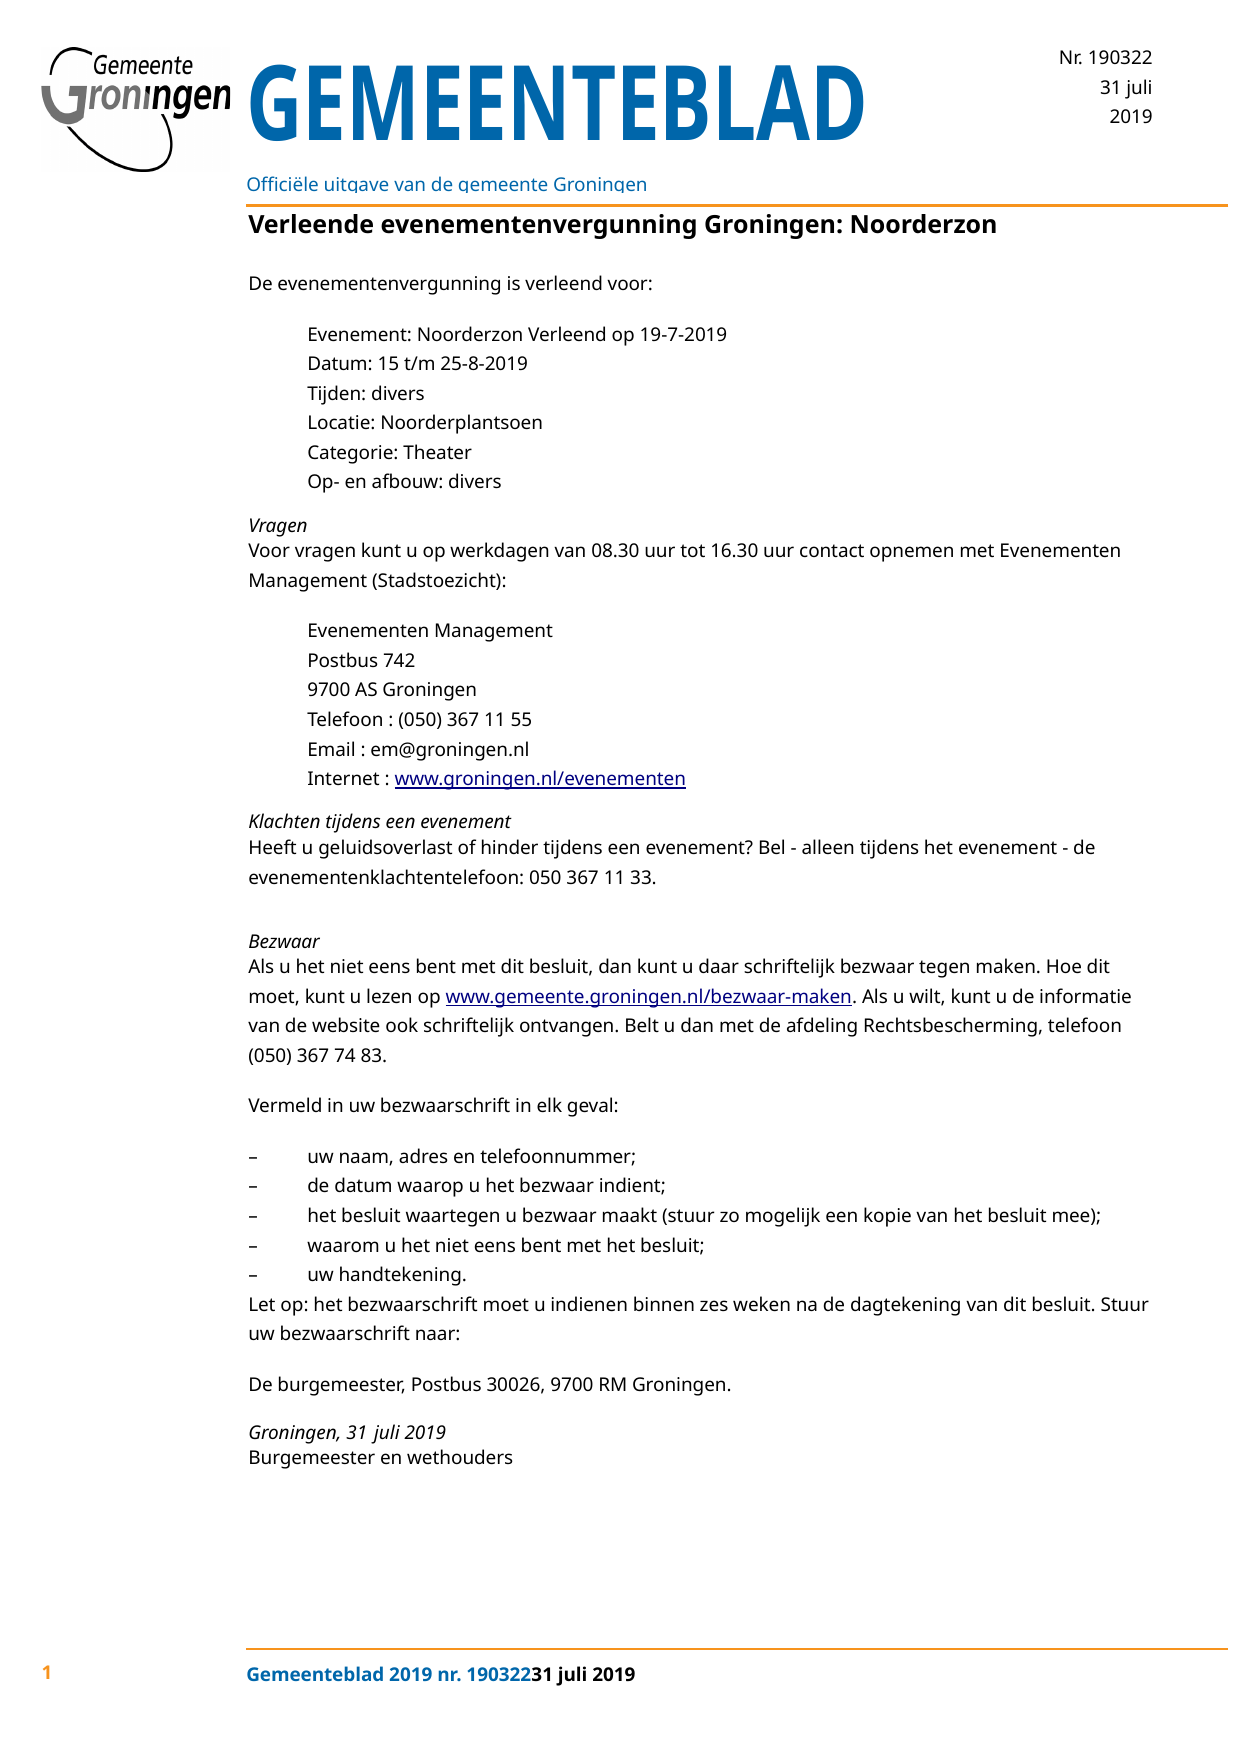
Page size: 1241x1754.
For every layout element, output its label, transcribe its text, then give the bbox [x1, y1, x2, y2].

list de datum waarop u het bezwaar indient; [248, 1173, 1152, 1198]
text Heeft u geluidsoverlast of hinder tijdens een evenement? Bel - alleen tijdens het evenement - de evenementenklachtentelefoon: 050 367 11 33. [248, 834, 1152, 889]
text Vragen [248, 512, 1152, 537]
list Telefoon : (050) 367 11 55 [248, 706, 1152, 732]
list Evenement: Noorderzon Verleend op 19-7-2019 [248, 321, 1152, 346]
picture [41, 47, 231, 172]
text De burgemeester, Postbus 30026, 9700 RM Groningen. [248, 1371, 1152, 1397]
list Categorie: Theater [248, 439, 1152, 465]
text Groningen, 31 juli 2019 [248, 1419, 1152, 1444]
list Datum: 15 t/m 25-8-2019 [248, 350, 1152, 376]
text Verleende evenementenvergunning Groningen: Noorderzon [248, 207, 1152, 241]
text De evenementenvergunning is verleend voor: [248, 270, 1152, 296]
list uw handtekening. [248, 1261, 1152, 1287]
text Let op: het bezwaarschrift moet u indienen binnen zes weken na de dagtekening van dit besluit. Stuur uw bezwaarschrift naar: [248, 1291, 1152, 1346]
text Burgemeester en wethouders [248, 1444, 1152, 1470]
text Bezwaar [248, 928, 1152, 953]
list 9700 AS Groningen [248, 677, 1152, 702]
list Locatie: Noorderplantsoen [248, 409, 1152, 435]
list uw naam, adres en telefoonnummer; [248, 1143, 1152, 1169]
text Vermeld in uw bezwaarschrift in elk geval: [248, 1093, 1152, 1118]
text Klachten tijdens een evenement [248, 808, 1152, 834]
list Postbus 742 [248, 647, 1152, 673]
text Als u het niet eens bent met dit besluit, dan kunt u daar schriftelijk bezwaar tegen maken. Hoe dit moet, kunt u lezen op www.gemeente.groningen.nl/bezwaar-maken. Als u wilt, kunt u de informatie van de website ook schriftelijk ontvangen. Belt u dan met de afdeling Rechtsbescherming, telefoon (050) 367 74 83. [248, 953, 1152, 1068]
list Evenementen Management [248, 617, 1152, 643]
text Voor vragen kunt u op werkdagen van 08.30 uur tot 16.30 uur contact opnemen met Evenementen Management (Stadstoezicht): [248, 537, 1152, 593]
list waarom u het niet eens bent met het besluit; [248, 1232, 1152, 1258]
list Tijden: divers [248, 380, 1152, 406]
list het besluit waartegen u bezwaar maakt (stuur zo mogelijk een kopie van het besluit mee); [248, 1202, 1152, 1228]
list Op- en afbouw: divers [248, 469, 1152, 494]
list Email : em@groningen.nl [248, 736, 1152, 762]
list Internet : www.groningen.nl/evenementen [248, 765, 1152, 791]
